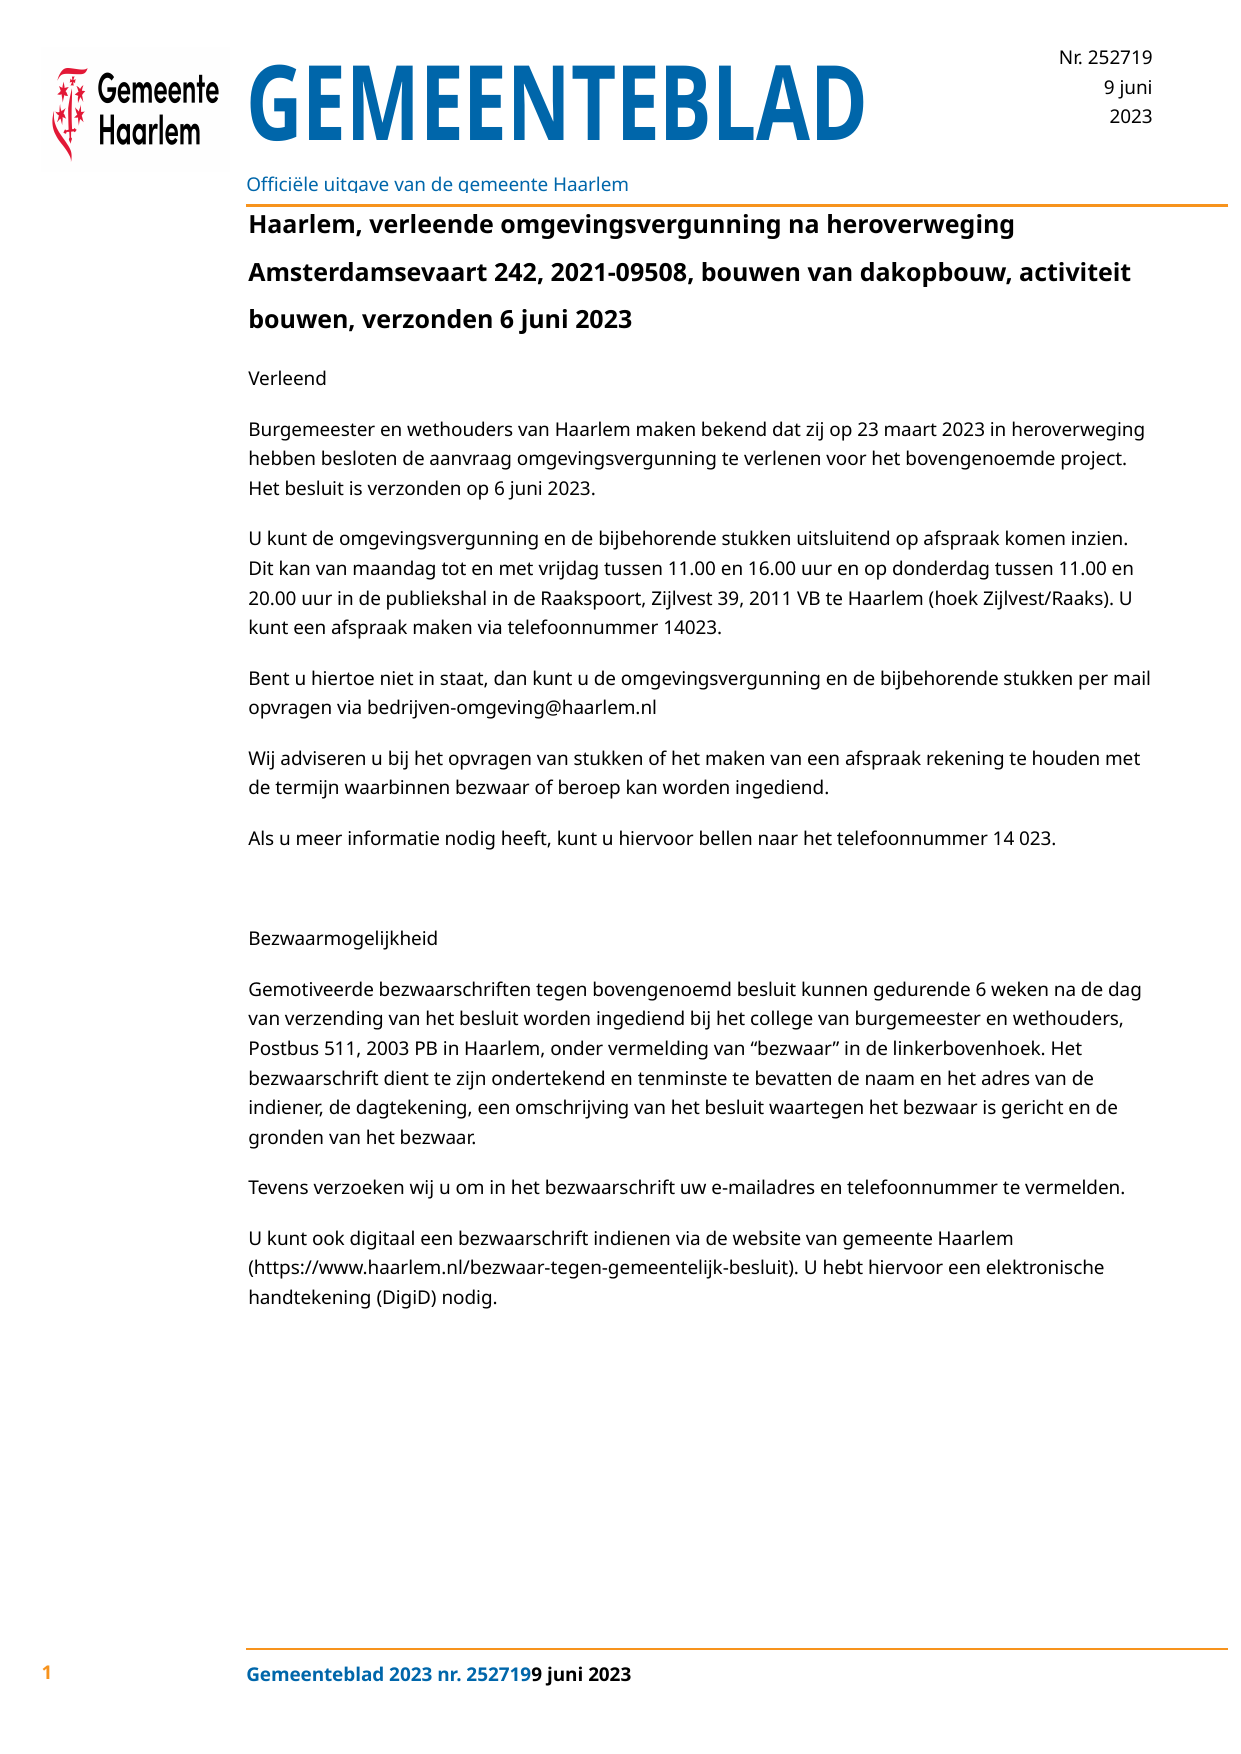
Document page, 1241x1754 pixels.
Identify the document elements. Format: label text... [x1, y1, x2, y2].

text U kunt ook digitaal een bezwaarschrift indienen via de website van gemeente Haarlem (https://www.haarlem.nl/bezwaar-tegen-gemeentelijk-besluit). U hebt hiervoor een elektronische handtekening (DigiD) nodig. [248, 1225, 1152, 1309]
text U kunt de omgevingsvergunning en de bijbehorende stukken uitsluitend op afspraak komen inzien. Dit kan van maandag tot en met vrijdag tussen 11.00 en 16.00 uur en op donderdag tussen 11.00 en 20.00 uur in de publiekshal in de Raakspoort, Zijlvest 39, 2011 VB te Haarlem (hoek Zijlvest/Raaks). U kunt een afspraak maken via telefoonnummer 14023. [248, 526, 1152, 640]
text Bezwaarmogelijkheid [248, 926, 1152, 951]
text Gemotiveerde bezwaarschriften tegen bovengenoemd besluit kunnen gedurende 6 weken na de dag van verzending van het besluit worden ingediend bij het college van burgemeester en wethouders, Postbus 511, 2003 PB in Haarlem, onder vermelding van “bezwaar” in de linkerbovenhoek. Het bezwaarschrift dient te zijn ondertekend en tenminste te bevatten de naam en het adres van de indiener, de dagtekening, een omschrijving van het besluit waartegen het bezwaar is gericht en de gronden van het bezwaar. [248, 976, 1152, 1149]
text Burgemeester en wethouders van Haarlem maken bekend dat zij op 23 maart 2023 in heroverweging hebben besloten de aanvraag omgevingsvergunning te verlenen voor het bovengenoemde project. Het besluit is verzonden op 6 juni 2023. [248, 416, 1152, 501]
text Bent u hiertoe niet in staat, dan kunt u de omgevingsvergunning en de bijbehorende stukken per mail opvragen via bedrijven-omgeving@haarlem.nl [248, 665, 1152, 720]
text Tevens verzoeken wij u om in het bezwaarschrift uw e-mailadres en telefoonnummer te vermelden. [248, 1174, 1152, 1200]
picture [41, 47, 231, 172]
text Haarlem, verleende omgevingsvergunning na heroverweging Amsterdamsevaart 242, 2021-09508, bouwen van dakopbouw, activiteit bouwen, verzonden 6 juni 2023 [248, 207, 1152, 336]
text Wij adviseren u bij het opvragen van stukken of het maken van een afspraak rekening te houden met de termijn waarbinnen bezwaar of beroep kan worden ingediend. [248, 745, 1152, 800]
text Als u meer informatie nodig heeft, kunt u hiervoor bellen naar het telefoonnummer 14 023. [248, 825, 1152, 850]
text Verleend [248, 366, 1152, 391]
